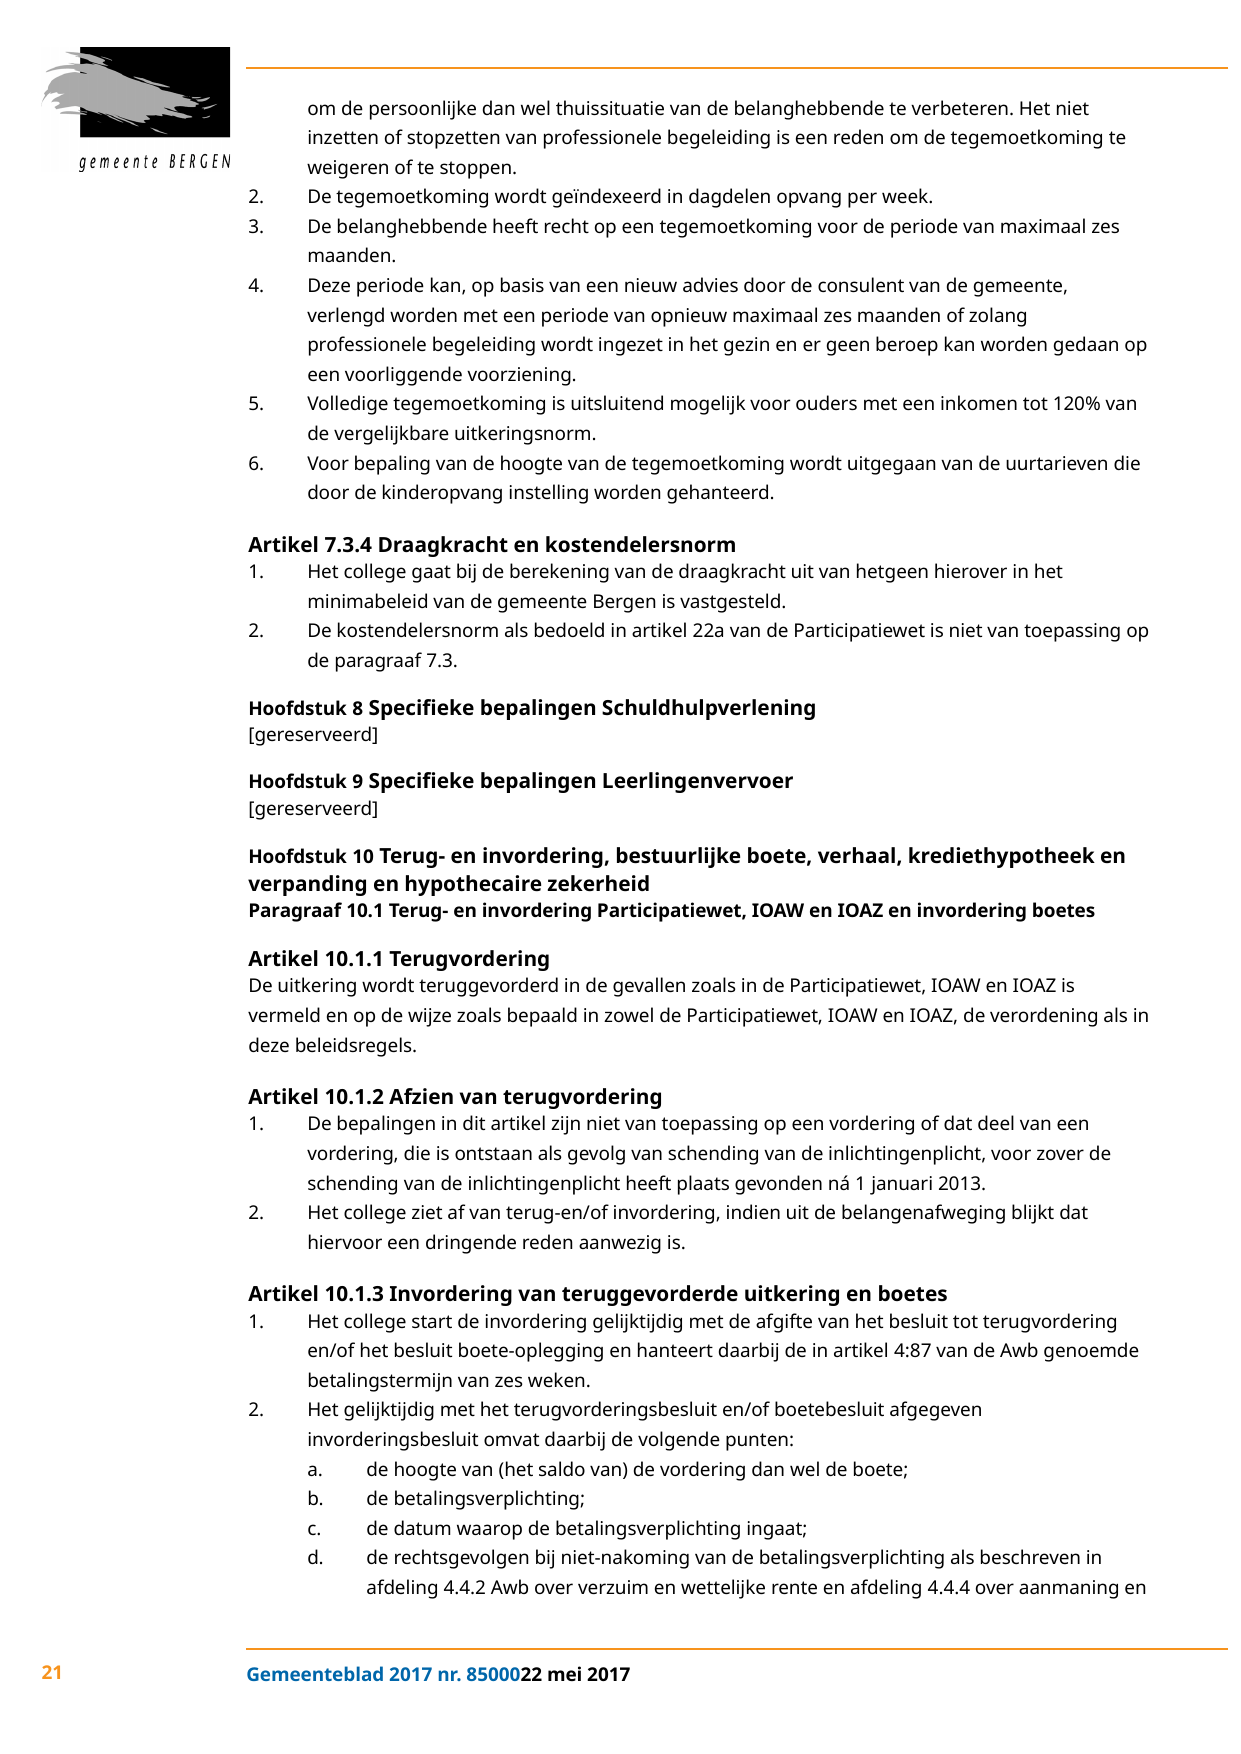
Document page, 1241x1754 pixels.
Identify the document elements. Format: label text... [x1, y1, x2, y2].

text Paragraaf 10.1 Terug- en invordering Participatiewet, IOAW en IOAZ en invordering boetes [248, 898, 1152, 923]
list Het college start de invordering gelijktijdig met de afgifte van het besluit tot terugvordering en/of het besluit boete-oplegging en hanteert daarbij de in artikel 4:87 van de Awb genoemde betalingstermijn van zes weken. [248, 1308, 1152, 1393]
picture [41, 47, 231, 172]
text Hoofdstuk 10 Terug- en invordering, bestuurlijke boete, verhaal, krediethypotheek en verpanding en hypothecaire zekerheid [248, 841, 1152, 898]
text Artikel 10.1.3 Invordering van teruggevorderde uitkering en boetes [248, 1279, 1152, 1308]
list de rechtsgevolgen bij niet-nakoming van de betalingsverplichting als beschreven in afdeling 4.4.2 Awb over verzuim en wettelijke rente en afdeling 4.4.4 over aanmaning en [307, 1544, 1152, 1600]
list De belanghebbende heeft recht op een tegemoetkoming voor de periode van maximaal zes maanden. [248, 213, 1152, 268]
text [gereserveerd] [248, 795, 1152, 821]
list Het gelijktijdig met het terugvorderingsbesluit en/of boetebesluit afgegeven invorderingsbesluit omvat daarbij de volgende punten: [248, 1397, 1152, 1452]
list de datum waarop de betalingsverplichting ingaat; [307, 1515, 1152, 1541]
list Volledige tegemoetkoming is uitsluitend mogelijk voor ouders met een inkomen tot 120% van de vergelijkbare uitkeringsnorm. [248, 391, 1152, 446]
list de hoogte van (het saldo van) de vordering dan wel de boete; [307, 1456, 1152, 1481]
list Het college ziet af van terug-en/of invordering, indien uit de belangenafweging blijkt dat hiervoor een dringende reden aanwezig is. [248, 1199, 1152, 1255]
list De kostendelersnorm als bedoeld in artikel 22a van de Participatiewet is niet van toepassing op de paragraaf 7.3. [248, 617, 1152, 673]
text Hoofdstuk 9 Specifieke bepalingen Leerlingenvervoer [248, 767, 1152, 795]
list Voor bepaling van de hoogte van de tegemoetkoming wordt uitgegaan van de uurtarieven die door de kinderopvang instelling worden gehanteerd. [248, 450, 1152, 505]
list De bepalingen in dit artikel zijn niet van toepassing op een vordering of dat deel van een vordering, die is ontstaan als gevolg van schending van de inlichtingenplicht, voor zover de schending van de inlichtingenplicht heeft plaats gevonden ná 1 januari 2013. [248, 1111, 1152, 1196]
text De uitkering wordt teruggevorderd in de gevallen zoals in de Participatiewet, IOAW en IOAZ is vermeld en op de wijze zoals bepaald in zowel de Participatiewet, IOAW en IOAZ, de verordening als in deze beleidsregels. [248, 973, 1152, 1057]
text Artikel 7.3.4 Draagkracht en kostendelersnorm [248, 530, 1152, 558]
list Het college gaat bij de berekening van de draagkracht uit van hetgeen hierover in het minimabeleid van de gemeente Bergen is vastgesteld. [248, 558, 1152, 613]
text Artikel 10.1.1 Terugvordering [248, 944, 1152, 973]
text Artikel 10.1.2 Afzien van terugvordering [248, 1082, 1152, 1111]
list De tegemoetkoming wordt geïndexeerd in dagdelen opvang per week. [248, 183, 1152, 209]
list om de persoonlijke dan wel thuissituatie van de belanghebbende te verbeteren. Het niet inzetten of stopzetten van professionele begeleiding is een reden om de tegemoetkoming te weigeren of te stoppen. [248, 95, 1152, 180]
list Deze periode kan, op basis van een nieuw advies door de consulent van de gemeente, verlengd worden met een periode van opnieuw maximaal zes maanden of zolang professionele begeleiding wordt ingezet in het gezin en er geen beroep kan worden gedaan op een voorliggende voorziening. [248, 272, 1152, 387]
text [gereserveerd] [248, 721, 1152, 747]
text Hoofdstuk 8 Specifieke bepalingen Schuldhulpverlening [248, 693, 1152, 721]
list de betalingsverplichting; [307, 1485, 1152, 1511]
